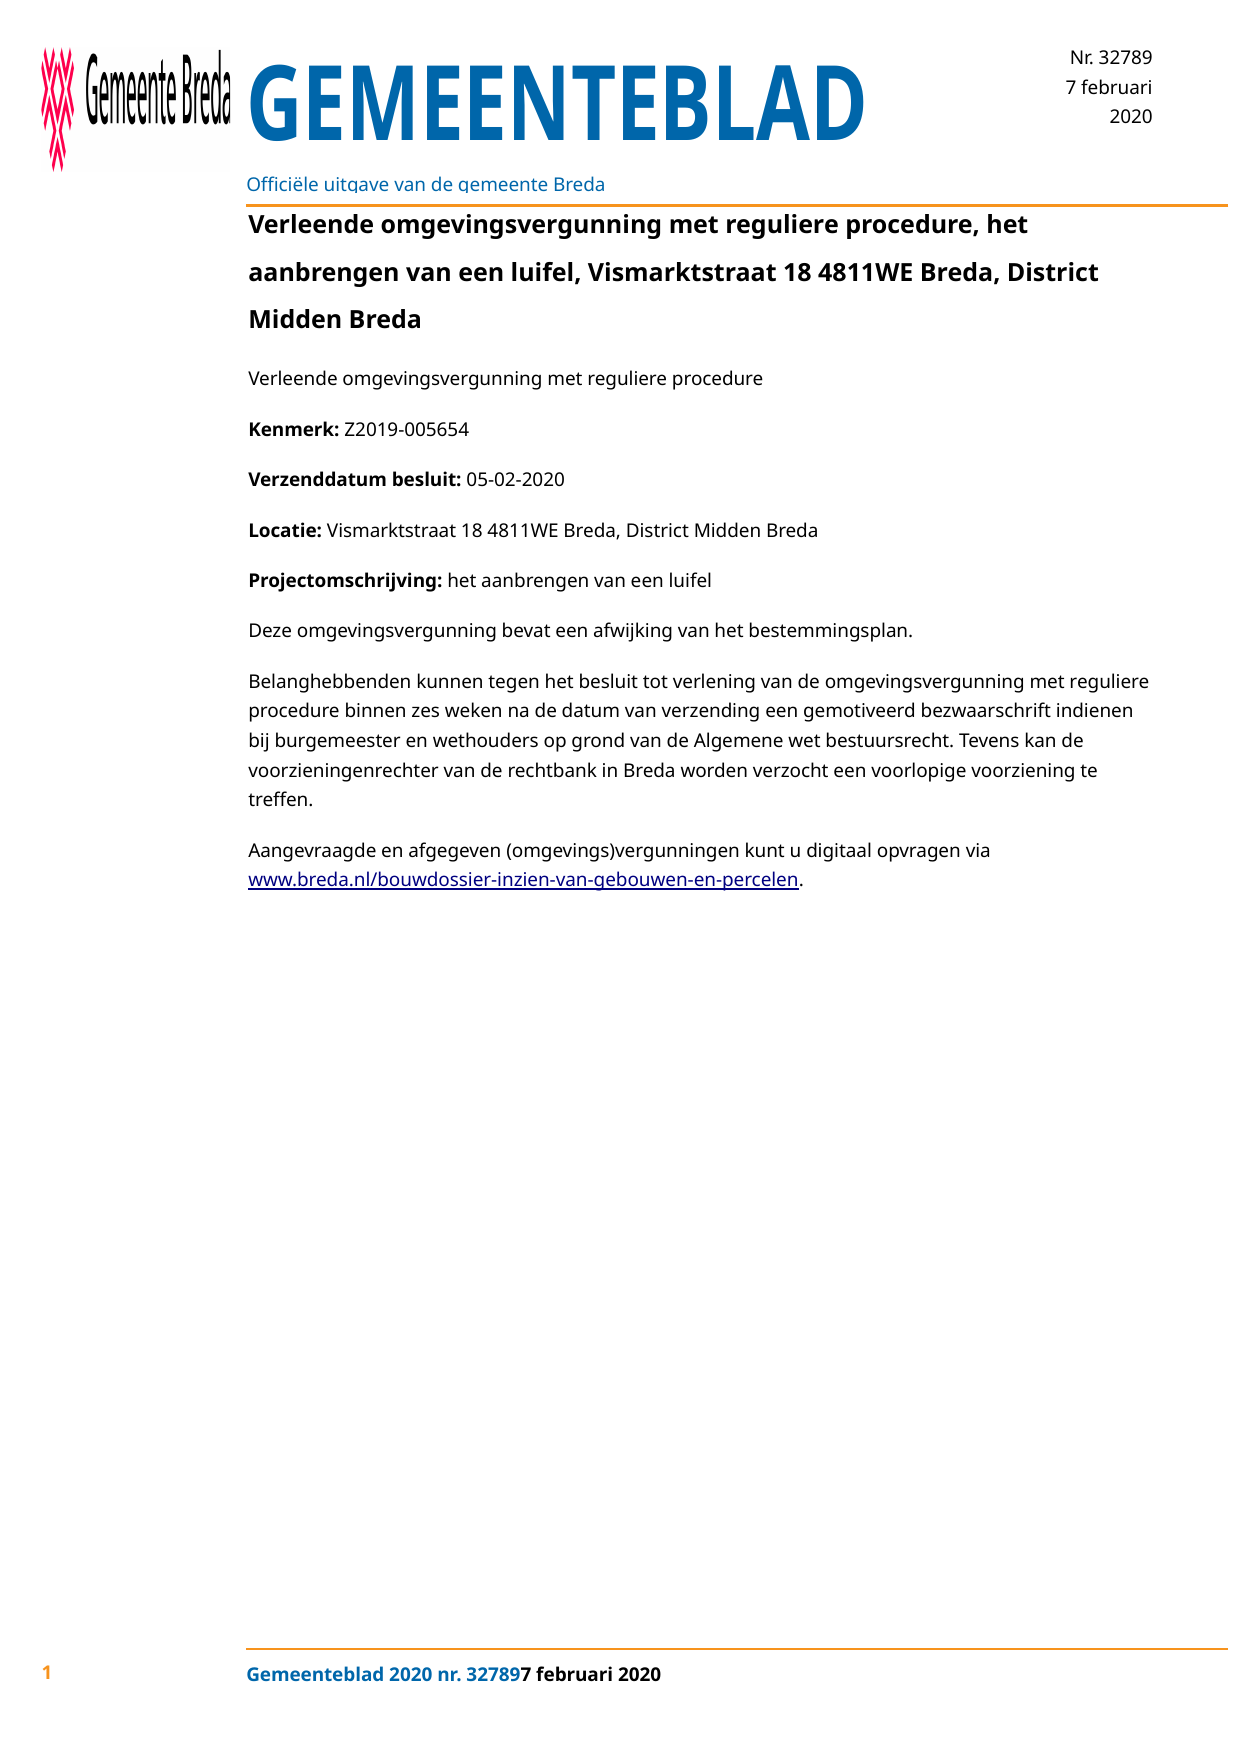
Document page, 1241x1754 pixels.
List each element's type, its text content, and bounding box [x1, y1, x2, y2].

text Deze omgevingsvergunning bevat een afwijking van het bestemmingsplan. [248, 618, 1152, 643]
text Aangevraagde en afgegeven (omgevings)vergunningen kunt u digitaal opvragen via www.breda.nl/bouwdossier-inzien-van-gebouwen-en-percelen. [248, 837, 1152, 892]
text Locatie: Vismarktstraat 18 4811WE Breda, District Midden Breda [248, 517, 1152, 542]
text Verzenddatum besluit: 05-02-2020 [248, 466, 1152, 492]
picture [41, 47, 231, 172]
text Kenmerk: Z2019-005654 [248, 416, 1152, 442]
text Verleende omgevingsvergunning met reguliere procedure [248, 366, 1152, 391]
text Belanghebbenden kunnen tegen het besluit tot verlening van de omgevingsvergunning met reguliere procedure binnen zes weken na de datum van verzending een gemotiveerd bezwaarschrift indienen bij burgemeester en wethouders op grond van de Algemene wet bestuursrecht. Tevens kan de voorzieningenrechter van de rechtbank in Breda worden verzocht een voorlopige voorziening te treffen. [248, 668, 1152, 812]
text Verleende omgevingsvergunning met reguliere procedure, het aanbrengen van een luifel, Vismarktstraat 18 4811WE Breda, District Midden Breda [248, 207, 1152, 336]
text Projectomschrijving: het aanbrengen van een luifel [248, 567, 1152, 593]
